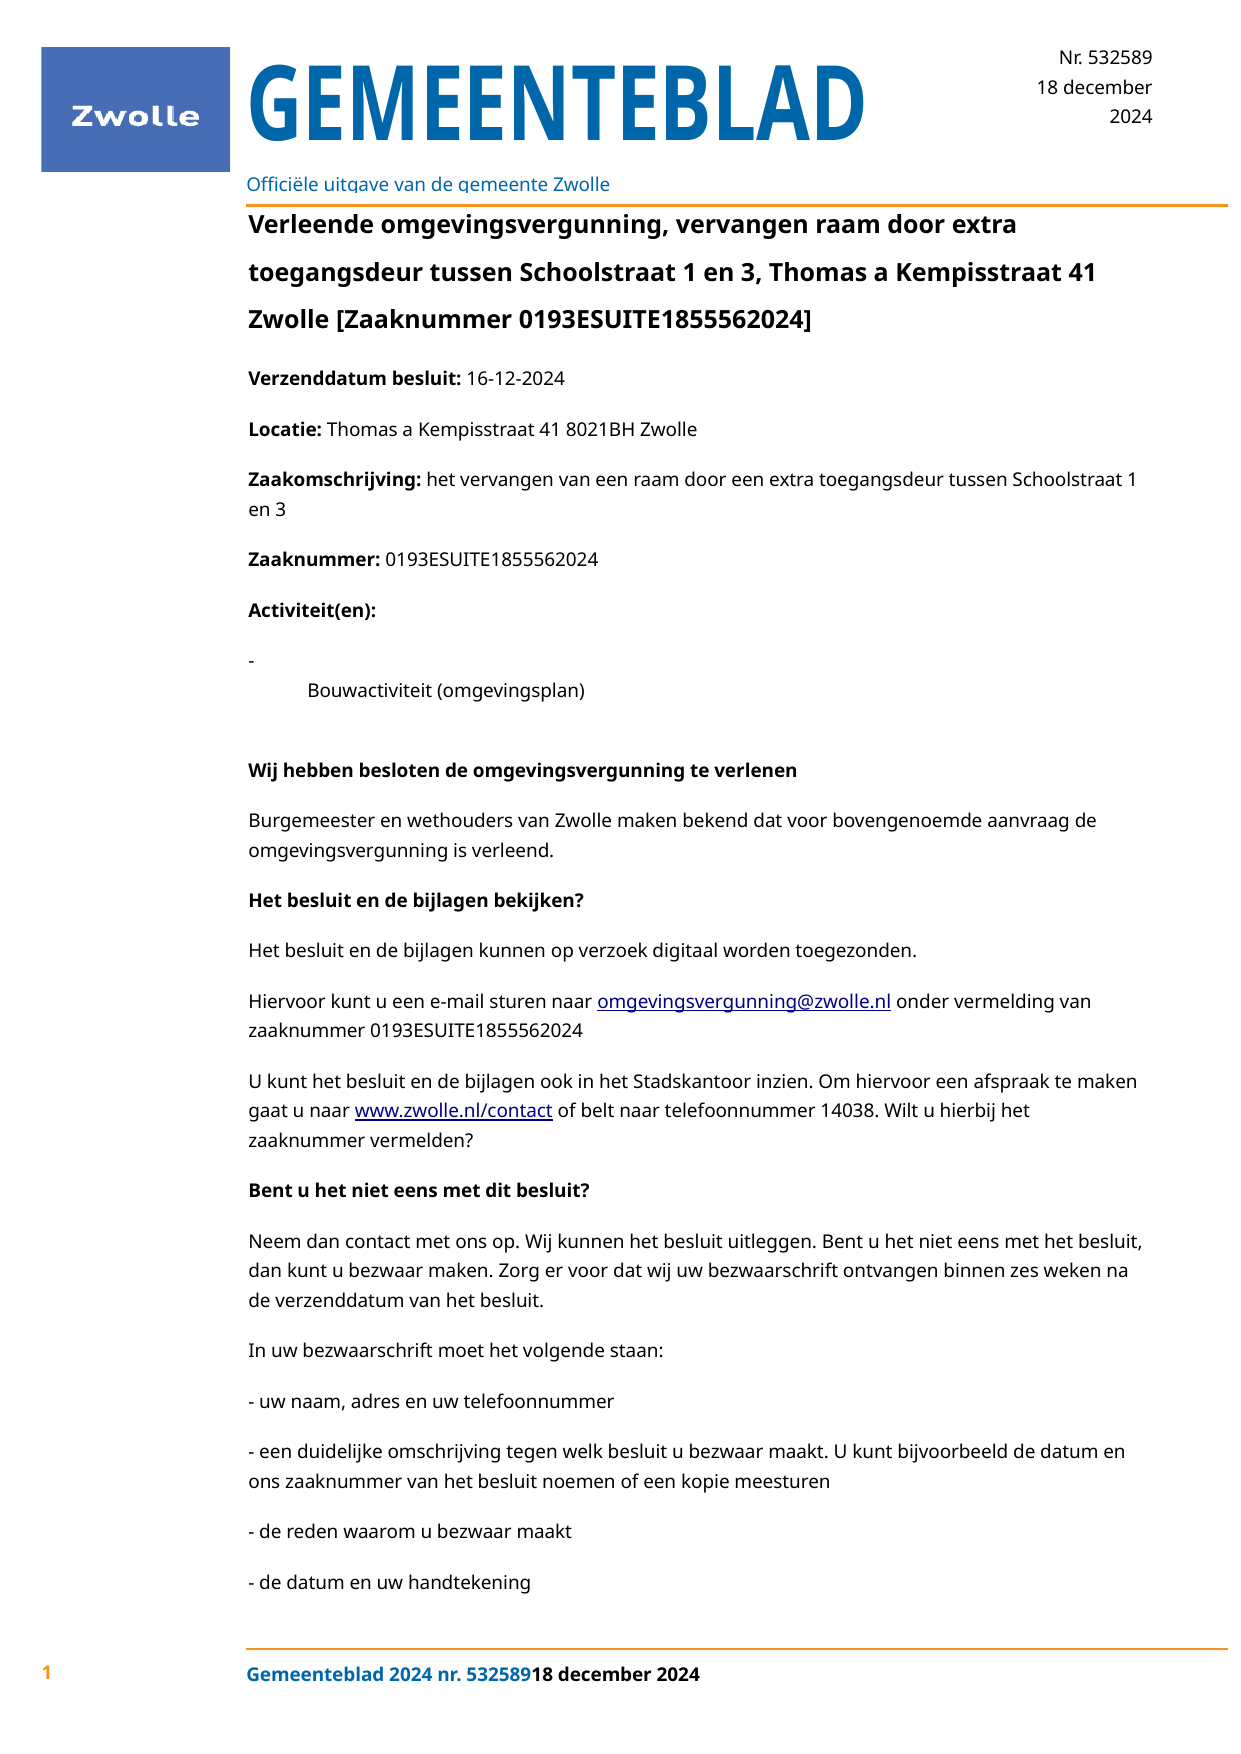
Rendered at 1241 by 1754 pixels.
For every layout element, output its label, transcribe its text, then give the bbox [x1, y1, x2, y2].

picture [41, 47, 231, 172]
text Het besluit en de bijlagen kunnen op verzoek digitaal worden toegezonden. [248, 938, 1152, 963]
text Locatie: Thomas a Kempisstraat 41 8021BH Zwolle [248, 416, 1152, 442]
text Burgemeester en wethouders van Zwolle maken bekend dat voor bovengenoemde aanvraag de omgevingsvergunning is verleend. [248, 807, 1152, 862]
text Verzenddatum besluit: 16-12-2024 [248, 366, 1152, 391]
list Bouwactiviteit (omgevingsplan) [248, 677, 1152, 702]
text - de reden waarom u bezwaar maakt [248, 1518, 1152, 1544]
text U kunt het besluit en de bijlagen ook in het Stadskantoor inzien. Om hiervoor een afspraak te maken gaat u naar www.zwolle.nl/contact of belt naar telefoonnummer 14038. Wilt u hierbij het zaaknummer vermelden? [248, 1068, 1152, 1153]
text In uw bezwaarschrift moet het volgende staan: [248, 1338, 1152, 1363]
text Neem dan contact met ons op. Wij kunnen het besluit uitleggen. Bent u het niet eens met het besluit, dan kunt u bezwaar maken. Zorg er voor dat wij uw bezwaarschrift ontvangen binnen zes weken na de verzenddatum van het besluit. [248, 1228, 1152, 1313]
text - een duidelijke omschrijving tegen welk besluit u bezwaar maakt. U kunt bijvoorbeeld de datum en ons zaaknummer van het besluit noemen of een kopie meesturen [248, 1438, 1152, 1494]
text Wij hebben besloten de omgevingsvergunning te verlenen [248, 757, 1152, 782]
text Activiteit(en): [248, 597, 1152, 622]
text - uw naam, adres en uw telefoonnummer [248, 1388, 1152, 1414]
text - de datum en uw handtekening [248, 1569, 1152, 1594]
text Bent u het niet eens met dit besluit? [248, 1178, 1152, 1203]
text Het besluit en de bijlagen bekijken? [248, 887, 1152, 913]
text Zaaknummer: 0193ESUITE1855562024 [248, 546, 1152, 572]
text Zaakomschrijving: het vervangen van een raam door een extra toegangsdeur tussen Schoolstraat 1 en 3 [248, 466, 1152, 522]
text Verleende omgevingsvergunning, vervangen raam door extra toegangsdeur tussen Schoolstraat 1 en 3, Thomas a Kempisstraat 41 Zwolle [Zaaknummer 0193ESUITE1855562024] [248, 207, 1152, 336]
text Hiervoor kunt u een e-mail sturen naar omgevingsvergunning@zwolle.nl onder vermelding van zaaknummer 0193ESUITE1855562024 [248, 988, 1152, 1043]
